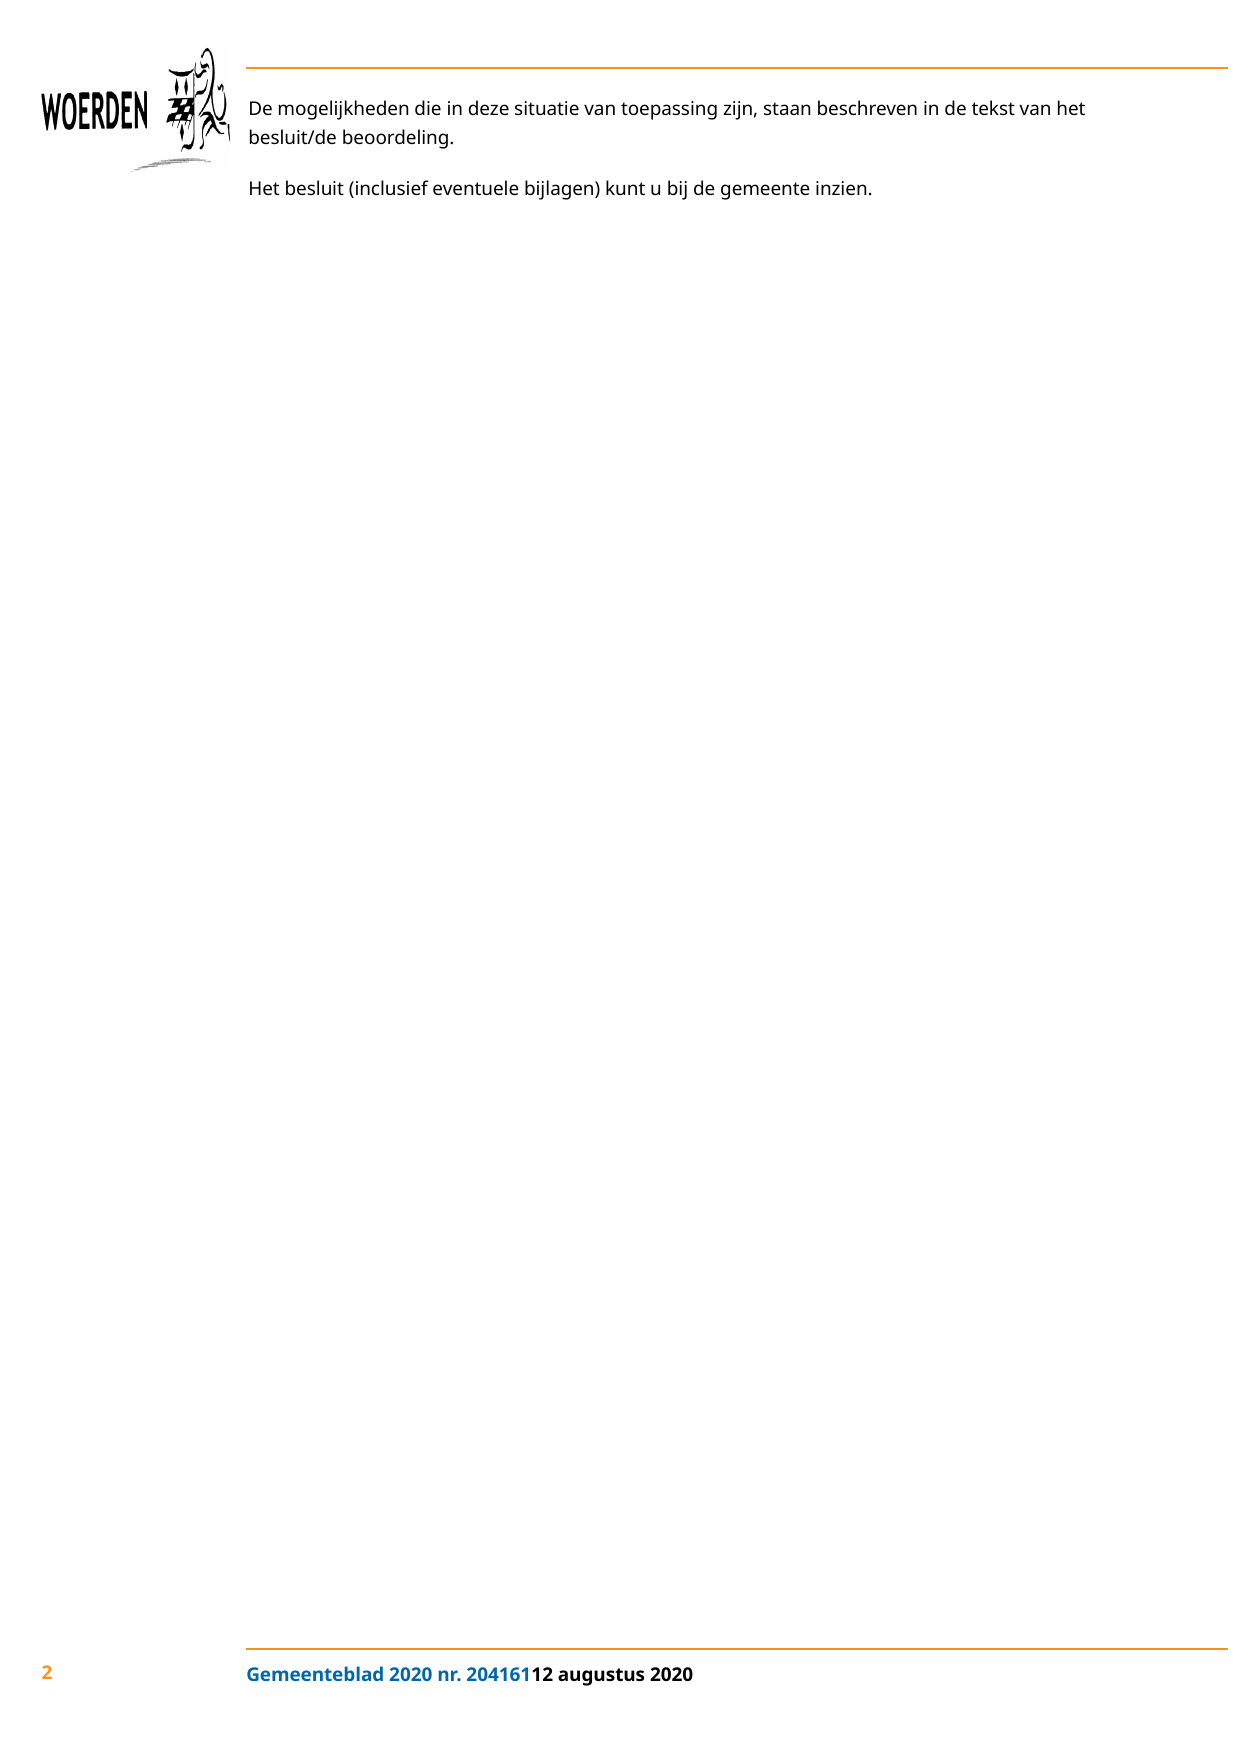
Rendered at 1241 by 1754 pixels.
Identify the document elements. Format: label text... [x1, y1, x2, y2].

picture [41, 47, 231, 172]
text De mogelijkheden die in deze situatie van toepassing zijn, staan beschreven in de tekst van het besluit/de beoordeling. [248, 95, 1152, 150]
text Het besluit (inclusief eventuele bijlagen) kunt u bij de gemeente inzien. [248, 175, 1152, 201]
